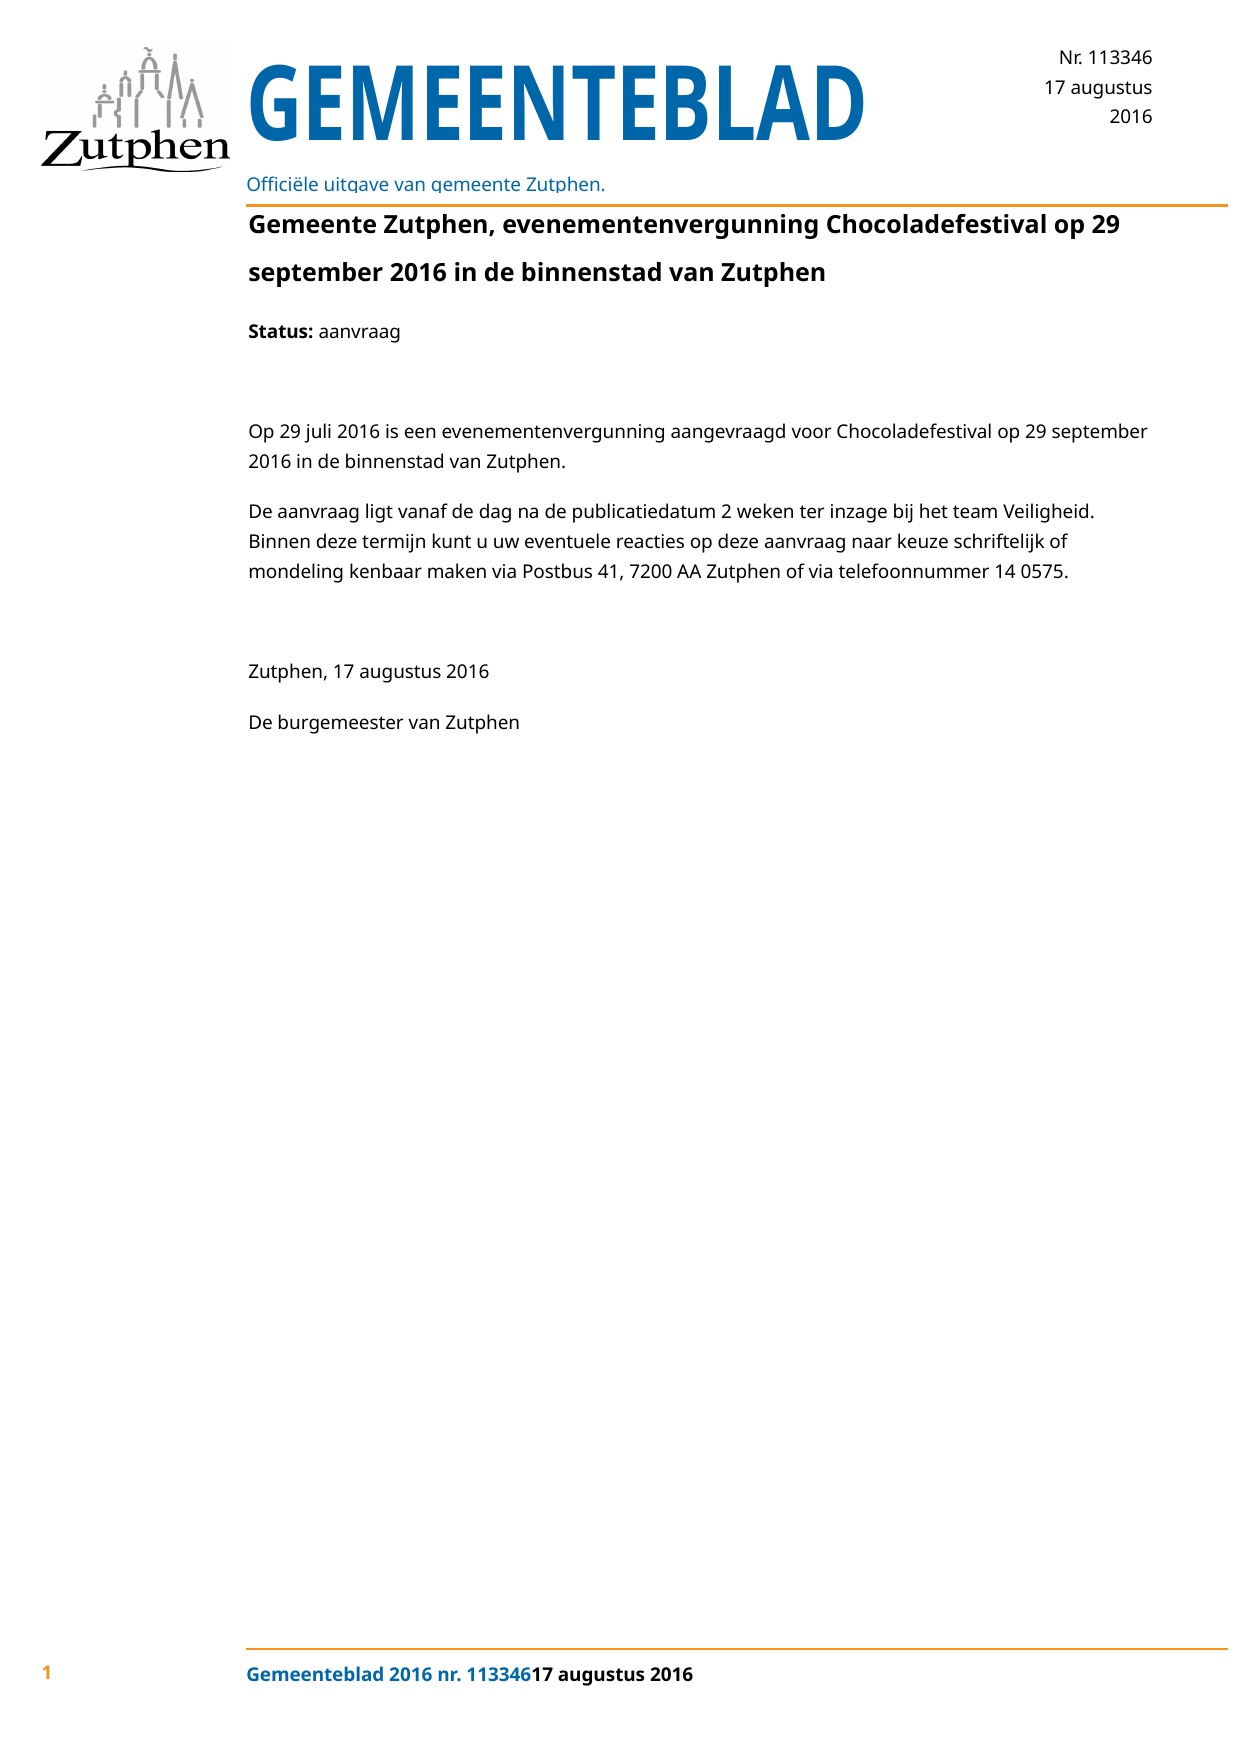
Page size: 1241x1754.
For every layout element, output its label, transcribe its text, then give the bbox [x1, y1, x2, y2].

picture [41, 47, 231, 172]
text Op 29 juli 2016 is een evenementenvergunning aangevraagd voor Chocoladefestival op 29 september 2016 in de binnenstad van Zutphen. [248, 419, 1152, 474]
text De burgemeester van Zutphen [248, 709, 1152, 735]
text Status: aanvraag [248, 318, 1152, 344]
text De aanvraag ligt vanaf de dag na de publicatiedatum 2 weken ter inzage bij het team Veiligheid. Binnen deze termijn kunt u uw eventuele reacties op deze aanvraag naar keuze schriftelijk of mondeling kenbaar maken via Postbus 41, 7200 AA Zutphen of via telefoonnummer 14 0575. [248, 499, 1152, 584]
text Gemeente Zutphen, evenementenvergunning Chocoladefestival op 29 september 2016 in de binnenstad van Zutphen [248, 207, 1152, 288]
text Zutphen, 17 augustus 2016 [248, 659, 1152, 684]
